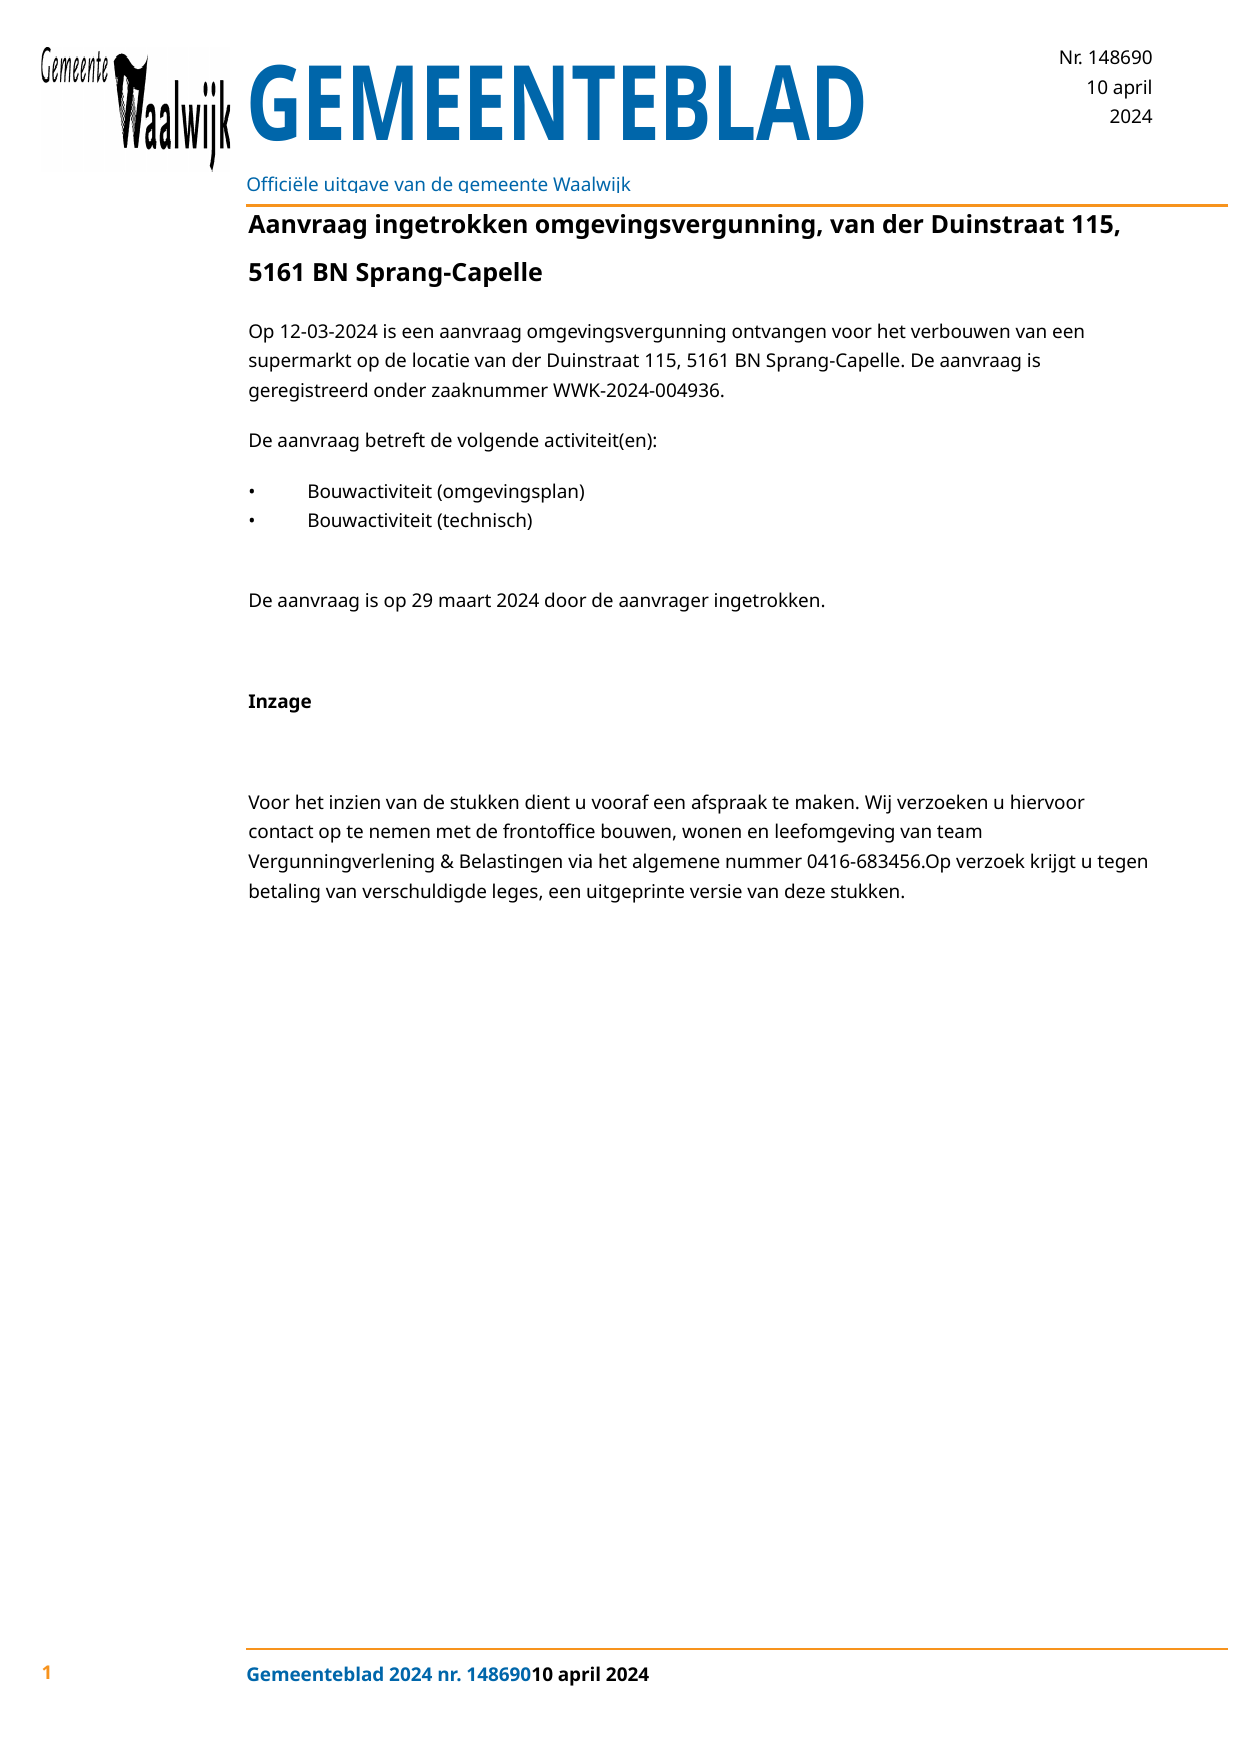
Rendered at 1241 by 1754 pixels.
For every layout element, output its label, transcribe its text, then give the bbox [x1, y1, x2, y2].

picture [41, 47, 231, 172]
list Bouwactiviteit (technisch) [248, 507, 1152, 533]
list Bouwactiviteit (omgevingsplan) [248, 478, 1152, 504]
text De aanvraag is op 29 maart 2024 door de aanvrager ingetrokken. [248, 587, 1152, 613]
text Voor het inzien van de stukken dient u vooraf een afspraak te maken. Wij verzoeken u hiervoor contact op te nemen met de frontoffice bouwen, wonen en leefomgeving van team Vergunningverlening & Belastingen via het algemene nummer 0416-683456.Op verzoek krijgt u tegen betaling van verschuldigde leges, een uitgeprinte versie van deze stukken. [248, 789, 1152, 904]
text Inzage [248, 688, 1152, 714]
text Op 12-03-2024 is een aanvraag omgevingsvergunning ontvangen voor het verbouwen van een supermarkt op de locatie van der Duinstraat 115, 5161 BN Sprang-Capelle. De aanvraag is geregistreerd onder zaaknummer WWK-2024-004936. [248, 318, 1152, 403]
text Aanvraag ingetrokken omgevingsvergunning, van der Duinstraat 115, 5161 BN Sprang-Capelle [248, 207, 1152, 288]
text De aanvraag betreft de volgende activiteit(en): [248, 427, 1152, 453]
